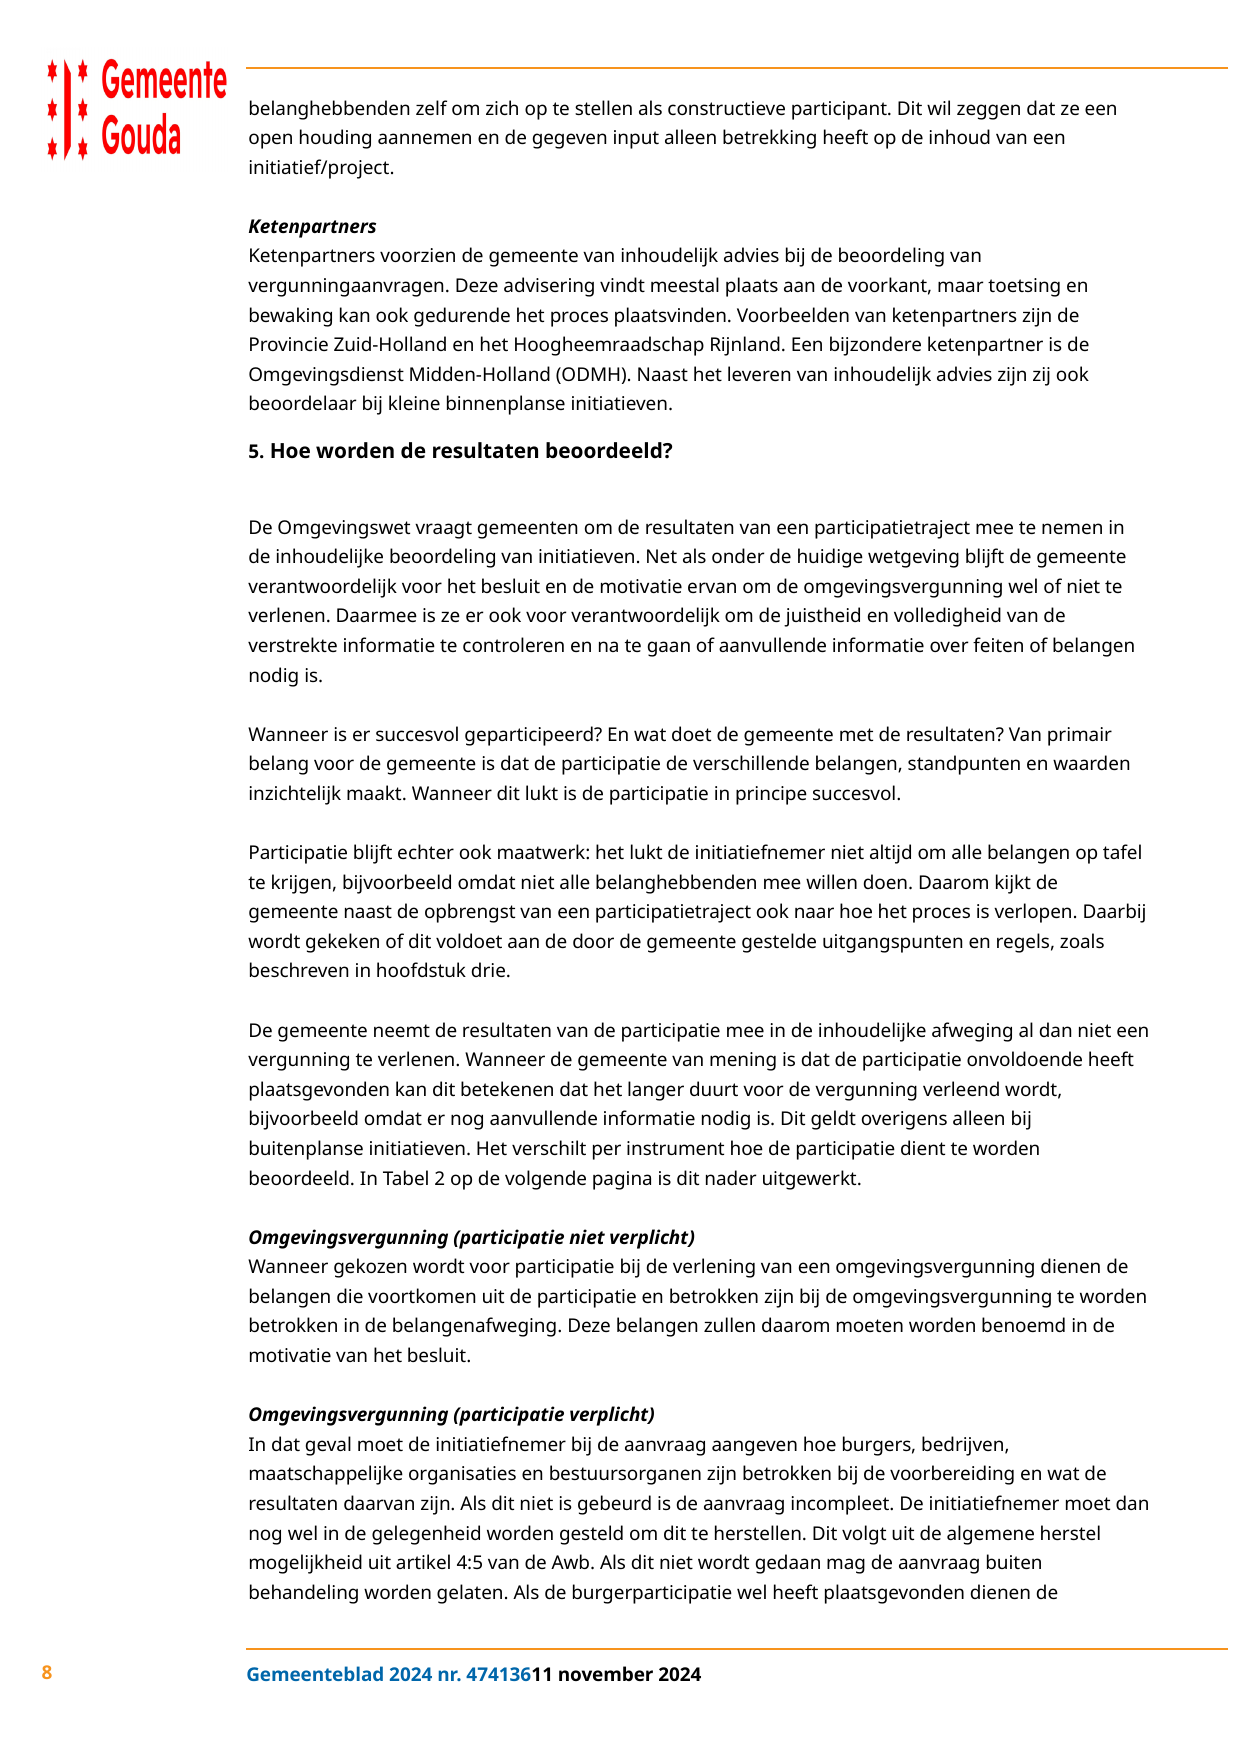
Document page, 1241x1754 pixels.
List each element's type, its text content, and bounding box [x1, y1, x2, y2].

text Ketenpartners voorzien de gemeente van inhoudelijk advies bij de beoordeling van vergunningaanvragen. Deze advisering vindt meestal plaats aan de voorkant, maar toetsing en bewaking kan ook gedurende het proces plaatsvinden. Voorbeelden van ketenpartners zijn de Provincie Zuid-Holland en het Hoogheemraadschap Rijnland. Een bijzondere ketenpartner is de Omgevingsdienst Midden-Holland (ODMH). Naast het leveren van inhoudelijk advies zijn zij ook beoordelaar bij kleine binnenplanse initiatieven. [248, 243, 1152, 416]
text De Omgevingswet vraagt gemeenten om de resultaten van een participatietraject mee te nemen in de inhoudelijke beoordeling van initiatieven. Net als onder de huidige wetgeving blijft de gemeente verantwoordelijk voor het besluit en de motivatie ervan om de omgevingsvergunning wel of niet te verlenen. Daarmee is ze er ook voor verantwoordelijk om de juistheid en volledigheid van de verstrekte informatie te controleren en na te gaan of aanvullende informatie over feiten of belangen nodig is. [248, 514, 1152, 688]
text Omgevingsvergunning (participatie verplicht) [248, 1401, 1152, 1427]
text In dat geval moet de initiatiefnemer bij de aanvraag aangeven hoe burgers, bedrijven, maatschappelijke organisaties en bestuursorganen zijn betrokken bij de voorbereiding en wat de resultaten daarvan zijn. Als dit niet is gebeurd is de aanvraag incompleet. De initiatiefnemer moet dan nog wel in de gelegenheid worden gesteld om dit te herstellen. Dit volgt uit de algemene herstel mogelijkheid uit artikel 4:5 van de Awb. Als dit niet wordt gedaan mag de aanvraag buiten behandeling worden gelaten. Als de burgerparticipatie wel heeft plaatsgevonden dienen de [248, 1431, 1152, 1605]
text Participatie blijft echter ook maatwerk: het lukt de initiatiefnemer niet altijd om alle belangen op tafel te krijgen, bijvoorbeeld omdat niet alle belanghebbenden mee willen doen. Daarom kijkt de gemeente naast de opbrengst van een participatietraject ook naar hoe het proces is verlopen. Daarbij wordt gekeken of dit voldoet aan de door de gemeente gestelde uitgangspunten en regels, zoals beschreven in hoofdstuk drie. [248, 839, 1152, 983]
text Wanneer gekozen wordt voor participatie bij de verlening van een omgevingsvergunning dienen de belangen die voortkomen uit de participatie en betrokken zijn bij de omgevingsvergunning te worden betrokken in de belangenafweging. Deze belangen zullen daarom moeten worden benoemd in de motivatie van het besluit. [248, 1253, 1152, 1368]
text belanghebbenden zelf om zich op te stellen als constructieve participant. Dit wil zeggen dat ze een open houding aannemen en de gegeven input alleen betrekking heeft op de inhoud van een initiatief/project. [248, 95, 1152, 180]
text Omgevingsvergunning (participatie niet verplicht) [248, 1224, 1152, 1250]
picture [41, 47, 231, 172]
text 5. Hoe worden de resultaten beoordeeld? [248, 436, 1152, 465]
text Ketenpartners [248, 213, 1152, 239]
text Wanneer is er succesvol geparticipeerd? En wat doet de gemeente met de resultaten? Van primair belang voor de gemeente is dat de participatie de verschillende belangen, standpunten en waarden inzichtelijk maakt. Wanneer dit lukt is de participatie in principe succesvol. [248, 721, 1152, 806]
text De gemeente neemt de resultaten van de participatie mee in de inhoudelijke afweging al dan niet een vergunning te verlenen. Wanneer de gemeente van mening is dat de participatie onvoldoende heeft plaatsgevonden kan dit betekenen dat het langer duurt voor de vergunning verleend wordt, bijvoorbeeld omdat er nog aanvullende informatie nodig is. Dit geldt overigens alleen bij buitenplanse initiatieven. Het verschilt per instrument hoe de participatie dient te worden beoordeeld. In Tabel 2 op de volgende pagina is dit nader uitgewerkt. [248, 1017, 1152, 1191]
